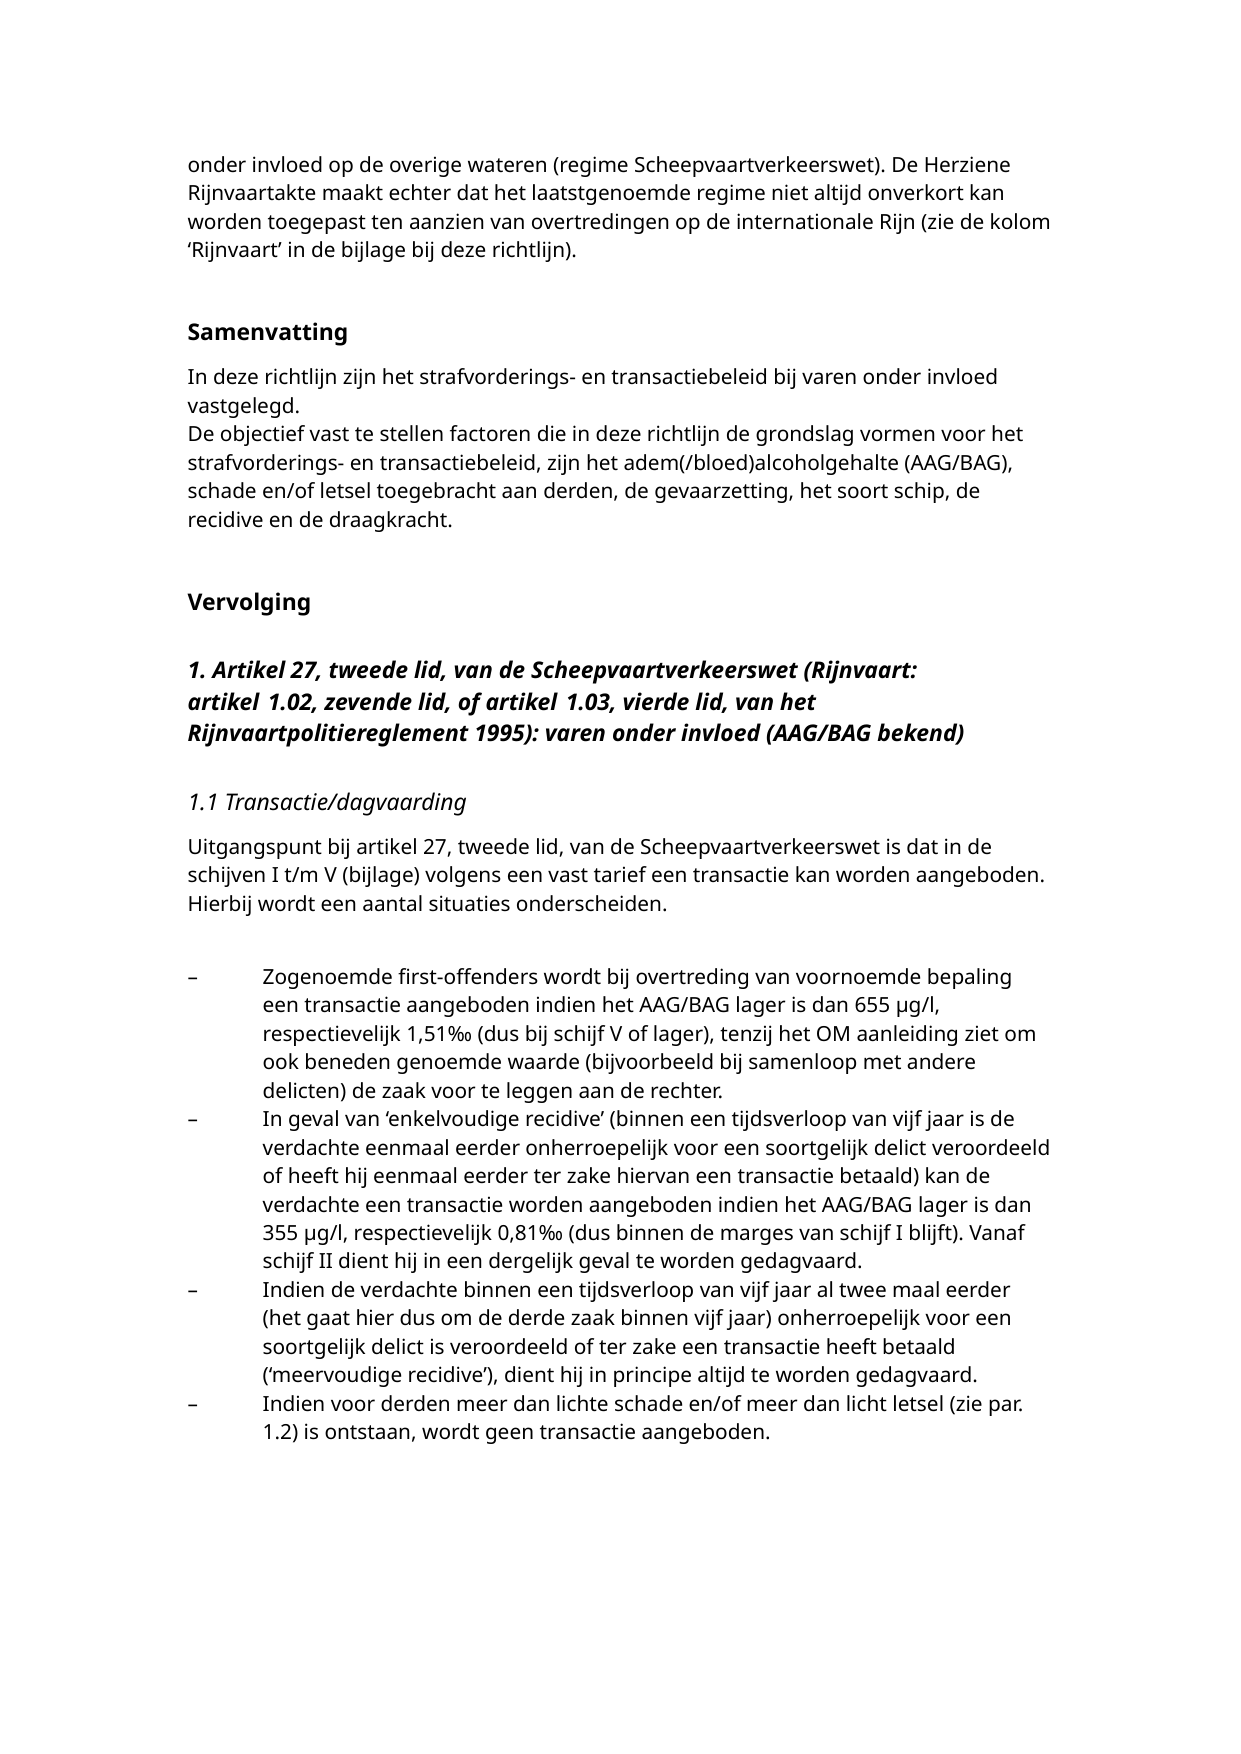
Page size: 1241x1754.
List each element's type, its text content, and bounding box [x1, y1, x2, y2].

subtitle 1. Artikel 27, tweede lid, van de Scheepvaartverkeerswet (Rijnvaart: artikel 1.02, zevende lid, of artikel 1.03, vierde lid, van het Rijnvaartpolitiereglement 1995): varen onder invloed (AAG/BAG bekend) [187, 654, 1053, 748]
subtitle 1.1 Transactie/dagvaarding [187, 786, 1053, 817]
text De objectief vast te stellen factoren die in deze richtlijn de grondslag vormen voor het strafvorderings- en transactiebeleid, zijn het adem(/bloed)alcoholgehalte (AAG/BAG), schade en/of letsel toegebracht aan derden, de gevaarzetting, het soort schip, de recidive en de draagkracht. [187, 419, 1053, 533]
list Zogenoemde first-offenders wordt bij overtreding van voornoemde bepaling een transactie aangeboden indien het AAG/BAG lager is dan 655 µg/l, respectievelijk 1,51‰ (dus bij schijf V of lager), tenzij het OM aanleiding ziet om ook beneden genoemde waarde (bijvoorbeeld bij samenloop met andere delicten) de zaak voor te leggen aan de rechter. [187, 962, 1053, 1104]
subtitle Vervolging [187, 586, 1053, 617]
text Uitgangspunt bij artikel 27, tweede lid, van de Scheepvaartverkeerswet is dat in de schijven I t/m V (bijlage) volgens een vast tarief een transactie kan worden aangeboden. Hierbij wordt een aantal situaties onderscheiden. [187, 832, 1053, 917]
subtitle Samenvatting [187, 316, 1053, 347]
list In geval van ‘enkelvoudige recidive’ (binnen een tijdsverloop van vijf jaar is de verdachte eenmaal eerder onherroepelijk voor een soortgelijk delict veroordeeld of heeft hij eenmaal eerder ter zake hiervan een transactie betaald) kan de verdachte een transactie worden aangeboden indien het AAG/BAG lager is dan 355 µg/l, respectievelijk 0,81‰ (dus binnen de marges van schijf I blijft). Vanaf schijf II dient hij in een dergelijk geval te worden gedagvaard. [187, 1104, 1053, 1275]
list Indien de verdachte binnen een tijdsverloop van vijf jaar al twee maal eerder (het gaat hier dus om de derde zaak binnen vijf jaar) onherroepelijk voor een soortgelijk delict is veroordeeld of ter zake een transactie heeft betaald (‘meervoudige recidive’), dient hij in principe altijd te worden gedagvaard. [187, 1275, 1053, 1389]
list Indien voor derden meer dan lichte schade en/of meer dan licht letsel (zie par. 1.2) is ontstaan, wordt geen transactie aangeboden. [187, 1389, 1053, 1446]
text In deze richtlijn zijn het strafvorderings- en transactiebeleid bij varen onder invloed vastgelegd. [187, 362, 1053, 419]
text onder invloed op de overige wateren (regime Scheepvaartverkeerswet). De Herziene Rijnvaartakte maakt echter dat het laatstgenoemde regime niet altijd onverkort kan worden toegepast ten aanzien van overtredingen op de internationale Rijn (zie de kolom ‘Rijnvaart’ in de bijlage bij deze richtlijn). [187, 150, 1053, 264]
